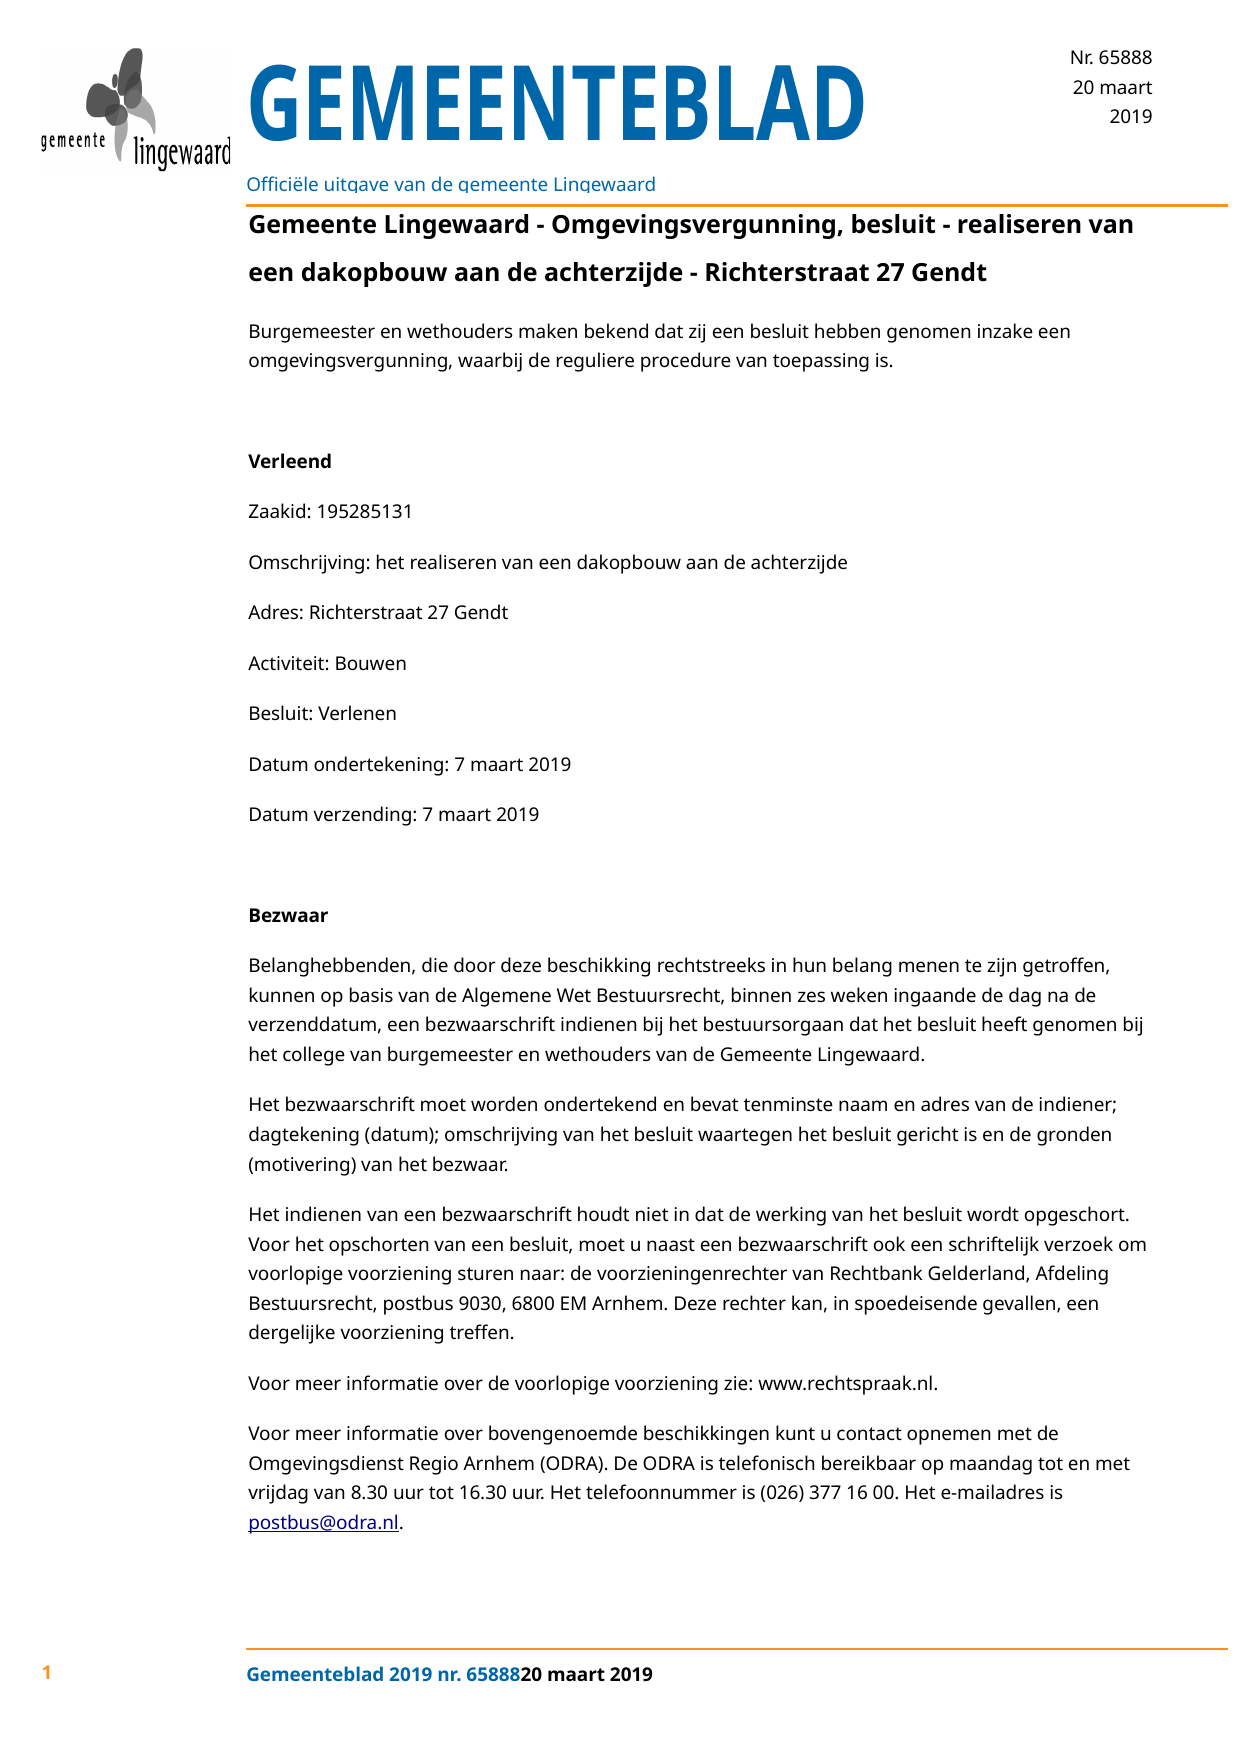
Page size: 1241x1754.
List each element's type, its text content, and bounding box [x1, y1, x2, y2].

text Adres: Richterstraat 27 Gendt [248, 599, 1152, 625]
text Voor meer informatie over bovengenoemde beschikkingen kunt u contact opnemen met de Omgevingsdienst Regio Arnhem (ODRA). De ODRA is telefonisch bereikbaar op maandag tot en met vrijdag van 8.30 uur tot 16.30 uur. Het telefoonnummer is (026) 377 16 00. Het e-mailadres is postbus@odra.nl. [248, 1420, 1152, 1535]
text Het bezwaarschrift moet worden ondertekend en bevat tenminste naam en adres van de indiener; dagtekening (datum); omschrijving van het besluit waartegen het besluit gericht is en de gronden (motivering) van het bezwaar. [248, 1092, 1152, 1177]
text Belanghebbenden, die door deze beschikking rechtstreeks in hun belang menen te zijn getroffen, kunnen op basis van de Algemene Wet Bestuursrecht, binnen zes weken ingaande de dag na de verzenddatum, een bezwaarschrift indienen bij het bestuursorgaan dat het besluit heeft genomen bij het college van burgemeester en wethouders van de Gemeente Lingewaard. [248, 952, 1152, 1067]
text Het indienen van een bezwaarschrift houdt niet in dat de werking van het besluit wordt opgeschort. Voor het opschorten van een besluit, moet u naast een bezwaarschrift ook een schriftelijk verzoek om voorlopige voorziening sturen naar: de voorzieningenrechter van Rechtbank Gelderland, Afdeling Bestuursrecht, postbus 9030, 6800 EM Arnhem. Deze rechter kan, in spoedeisende gevallen, een dergelijke voorziening treffen. [248, 1201, 1152, 1345]
text Activiteit: Bouwen [248, 650, 1152, 676]
text Omschrijving: het realiseren van een dakopbouw aan de achterzijde [248, 549, 1152, 575]
text Datum ondertekening: 7 maart 2019 [248, 751, 1152, 777]
picture [41, 47, 231, 172]
text Bezwaar [248, 902, 1152, 928]
text Besluit: Verlenen [248, 700, 1152, 726]
text Datum verzending: 7 maart 2019 [248, 801, 1152, 827]
text Gemeente Lingewaard - Omgevingsvergunning, besluit - realiseren van een dakopbouw aan de achterzijde - Richterstraat 27 Gendt [248, 207, 1152, 288]
text Zaakid: 195285131 [248, 499, 1152, 524]
text Voor meer informatie over de voorlopige voorziening zie: www.rechtspraak.nl. [248, 1370, 1152, 1396]
text Verleend [248, 448, 1152, 474]
text Burgemeester en wethouders maken bekend dat zij een besluit hebben genomen inzake een omgevingsvergunning, waarbij de reguliere procedure van toepassing is. [248, 318, 1152, 373]
